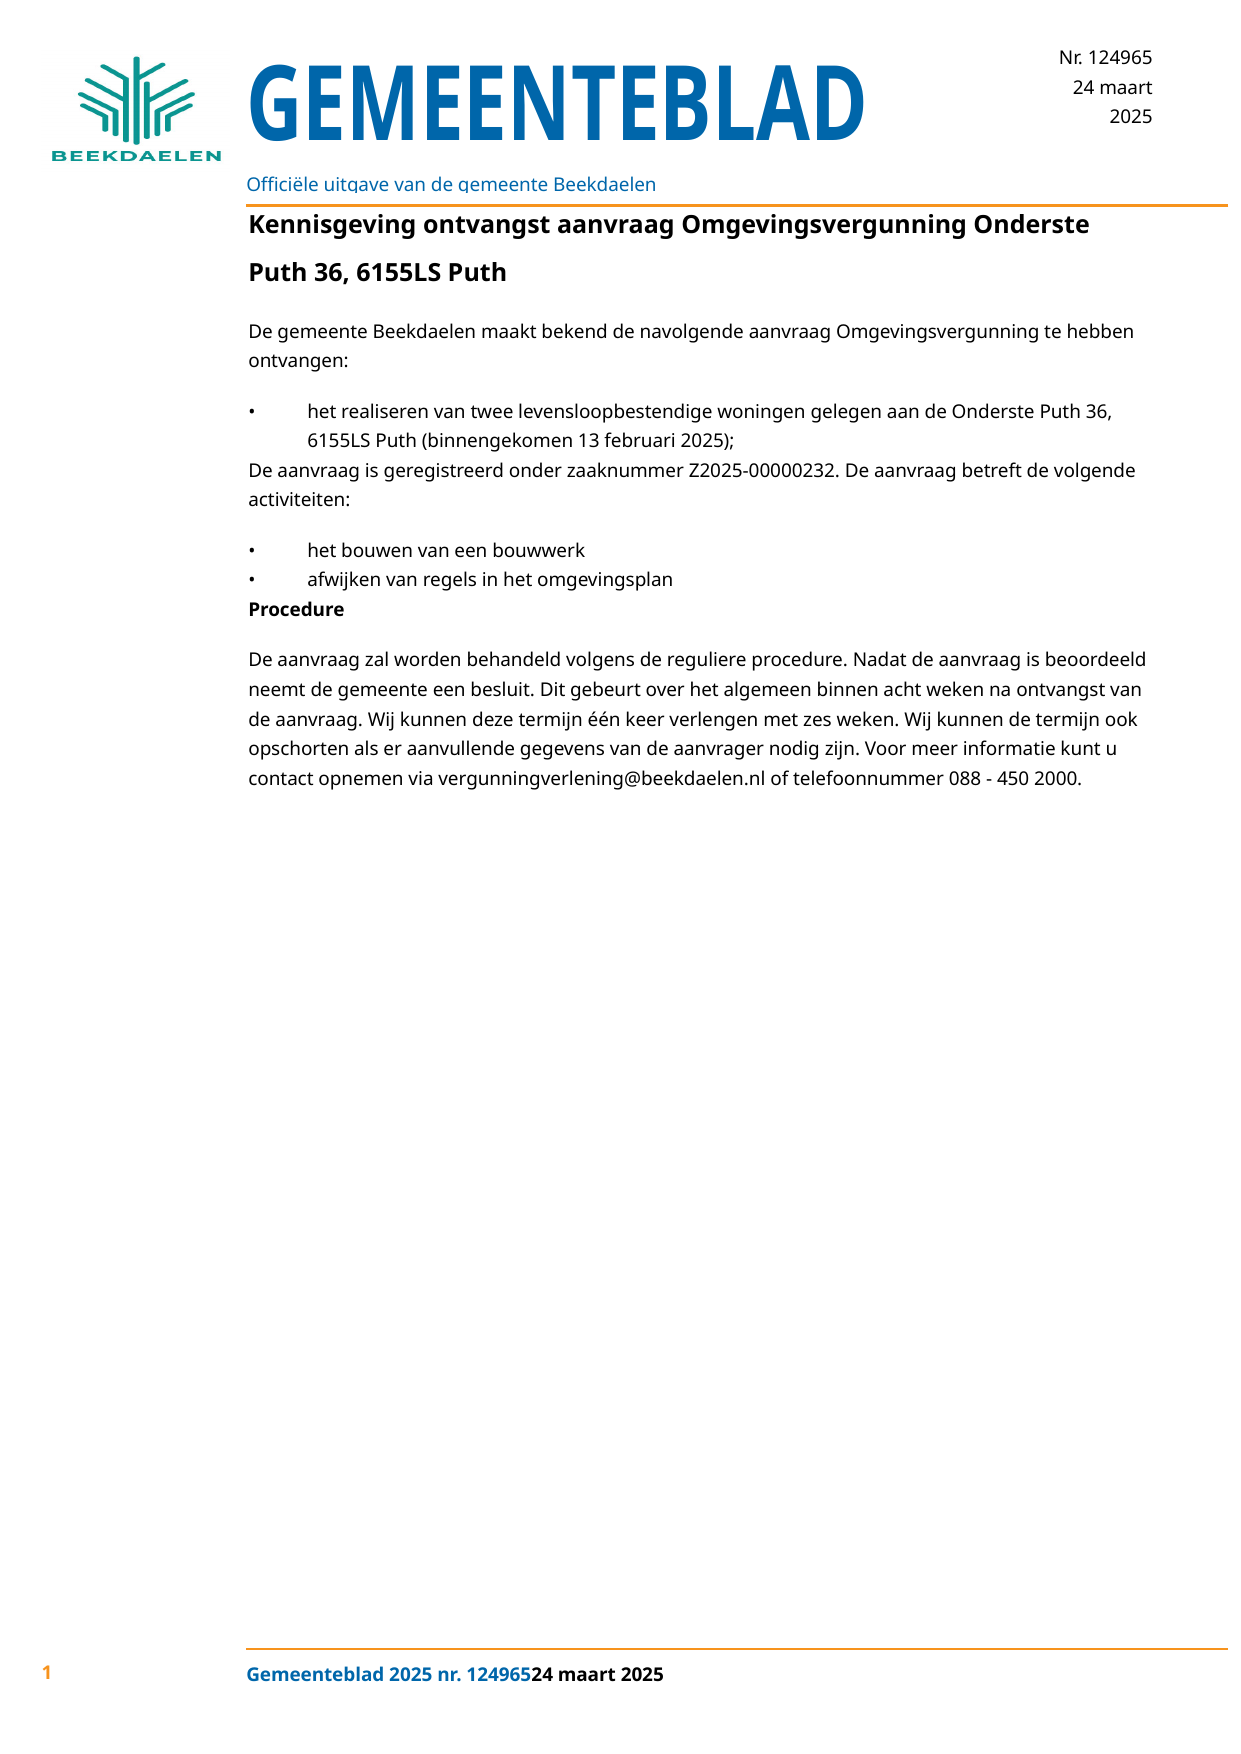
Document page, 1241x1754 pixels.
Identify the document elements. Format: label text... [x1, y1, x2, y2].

text De aanvraag zal worden behandeld volgens de reguliere procedure. Nadat de aanvraag is beoordeeld neemt de gemeente een besluit. Dit gebeurt over het algemeen binnen acht weken na ontvangst van de aanvraag. Wij kunnen deze termijn één keer verlengen met zes weken. Wij kunnen de termijn ook opschorten als er aanvullende gegevens van de aanvrager nodig zijn. Voor meer informatie kunt u contact opnemen via vergunningverlening@beekdaelen.nl of telefoonnummer 088 - 450 2000. [248, 647, 1152, 791]
text Kennisgeving ontvangst aanvraag Omgevingsvergunning Onderste Puth 36, 6155LS Puth [248, 207, 1152, 288]
picture [41, 47, 231, 172]
text De aanvraag is geregistreerd onder zaaknummer Z2025-00000232. De aanvraag betreft de volgende activiteiten: [248, 457, 1152, 512]
list afwijken van regels in het omgevingsplan [248, 567, 1152, 592]
list het bouwen van een bouwwerk [248, 537, 1152, 563]
list het realiseren van twee levensloopbestendige woningen gelegen aan de Onderste Puth 36, 6155LS Puth (binnengekomen 13 februari 2025); [248, 398, 1152, 453]
text De gemeente Beekdaelen maakt bekend de navolgende aanvraag Omgevingsvergunning te hebben ontvangen: [248, 318, 1152, 373]
text Procedure [248, 596, 1152, 622]
